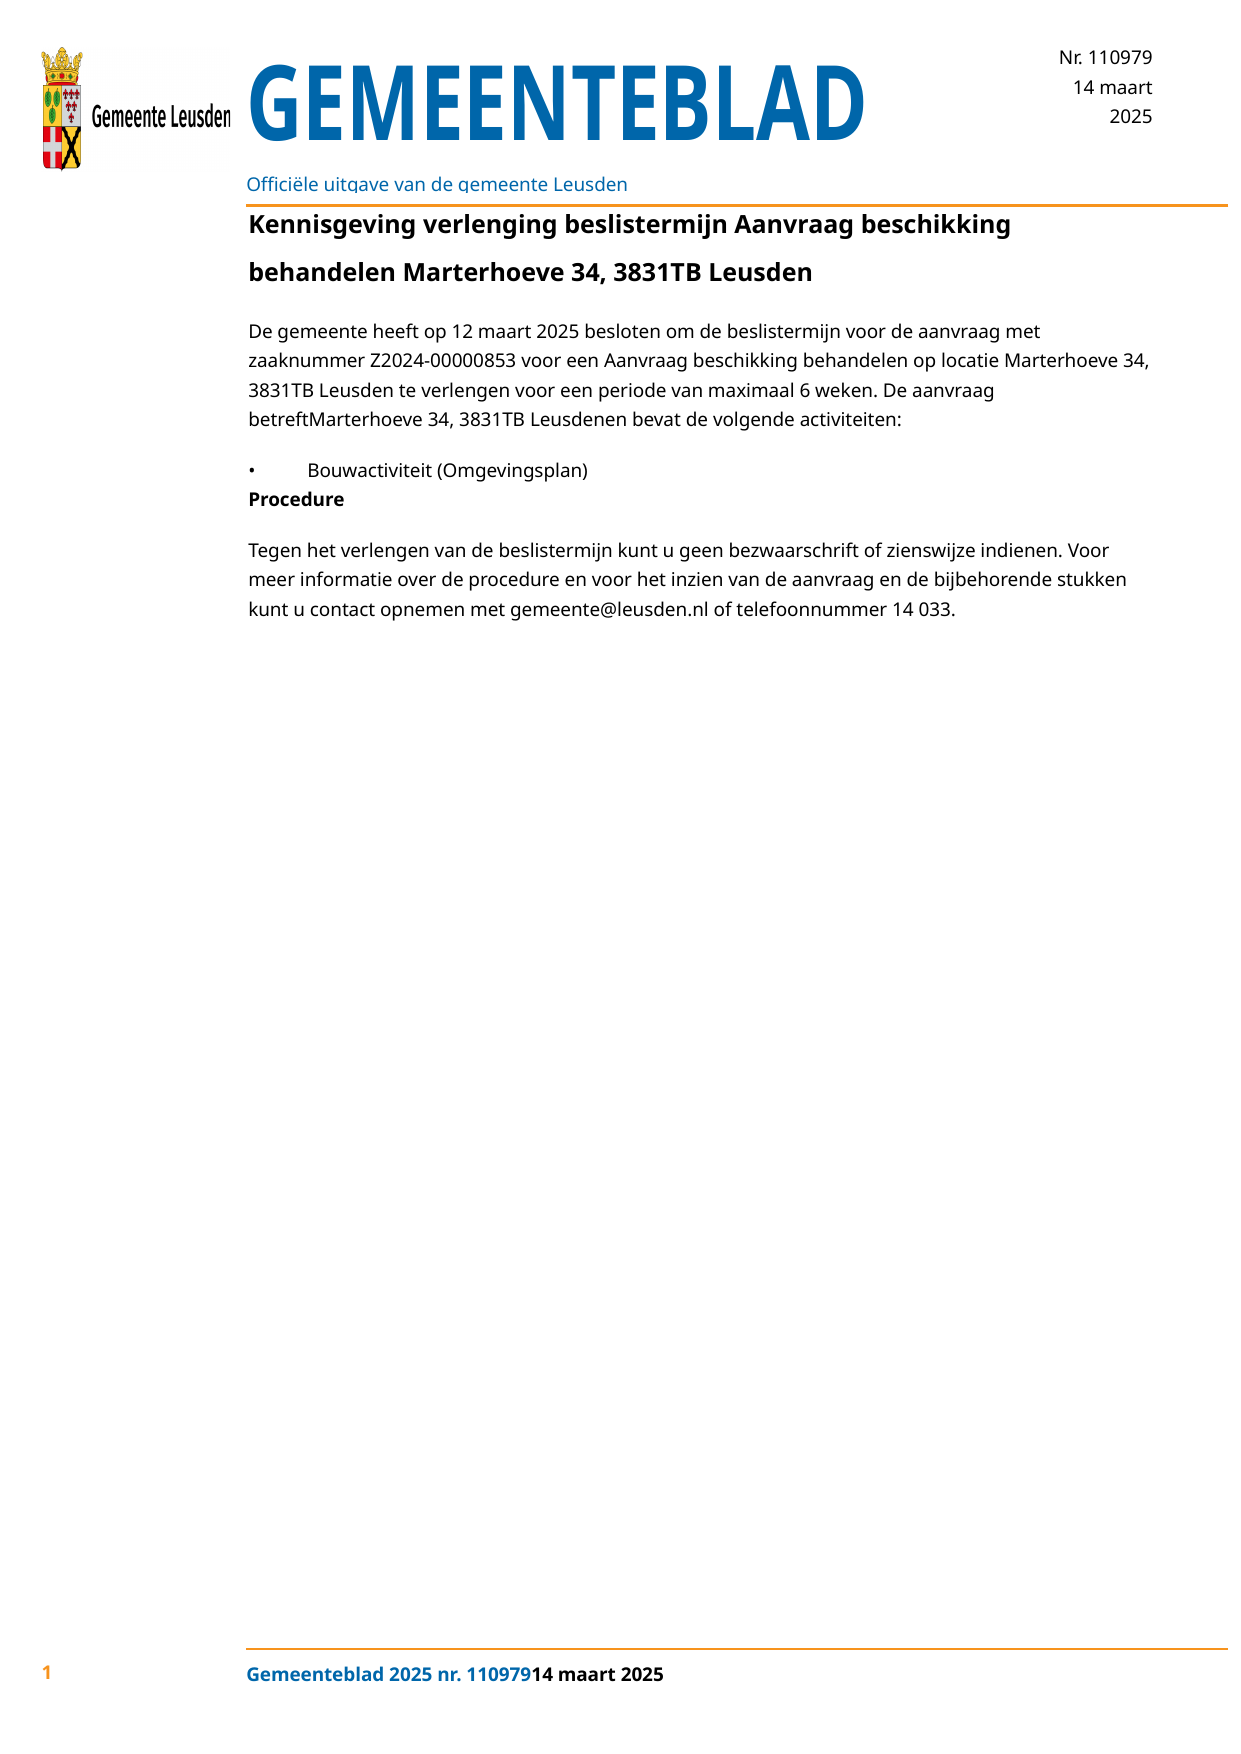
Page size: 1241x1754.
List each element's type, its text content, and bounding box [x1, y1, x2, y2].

text De gemeente heeft op 12 maart 2025 besloten om de beslistermijn voor de aanvraag met zaaknummer Z2024-00000853 voor een Aanvraag beschikking behandelen op locatie Marterhoeve 34, 3831TB Leusden te verlengen voor een periode van maximaal 6 weken. De aanvraag betreftMarterhoeve 34, 3831TB Leusdenen bevat de volgende activiteiten: [248, 318, 1152, 432]
text Tegen het verlengen van de beslistermijn kunt u geen bezwaarschrift of zienswijze indienen. Voor meer informatie over de procedure en voor het inzien van de aanvraag en de bijbehorende stukken kunt u contact opnemen met gemeente@leusden.nl of telefoonnummer 14 033. [248, 537, 1152, 622]
list Bouwactiviteit (Omgevingsplan) [248, 457, 1152, 483]
text Procedure [248, 487, 1152, 512]
picture [41, 47, 231, 172]
text Kennisgeving verlenging beslistermijn Aanvraag beschikking behandelen Marterhoeve 34, 3831TB Leusden [248, 207, 1152, 288]
